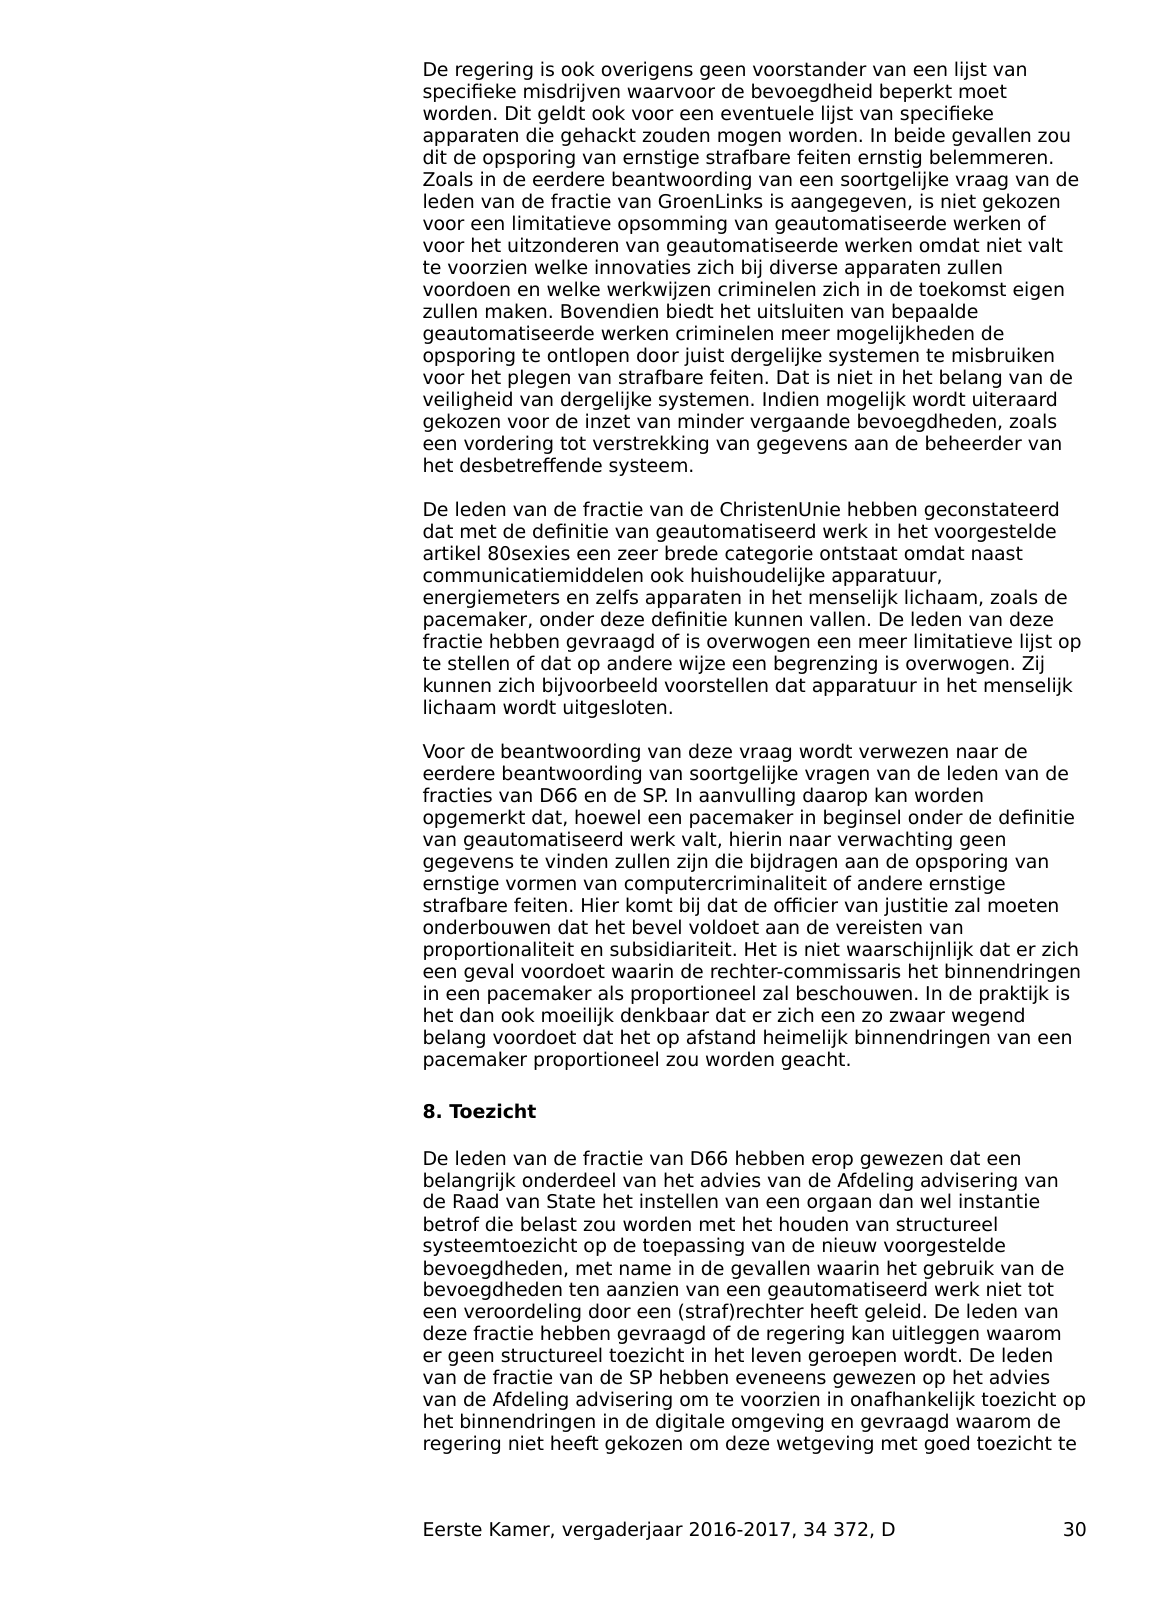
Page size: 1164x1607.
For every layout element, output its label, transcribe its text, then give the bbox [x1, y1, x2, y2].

text De regering is ook overigens geen voorstander van een lijst van specifieke misdrijven waarvoor de bevoegdheid beperkt moet worden. Dit geldt ook voor een eventuele lijst van specifieke apparaten die gehackt zouden mogen worden. In beide gevallen zou dit de opsporing van ernstige strafbare feiten ernstig belemmeren. Zoals in de eerdere beantwoording van een soortgelijke vraag van de leden van de fractie van GroenLinks is aangegeven, is niet gekozen voor een limitatieve opsomming van geautomatiseerde werken of voor het uitzonderen van geautomatiseerde werken omdat niet valt te voorzien welke innovaties zich bij diverse apparaten zullen voordoen en welke werkwijzen criminelen zich in de toekomst eigen zullen maken. Bovendien biedt het uitsluiten van bepaalde geautomatiseerde werken criminelen meer mogelijkheden de opsporing te ontlopen door juist dergelijke systemen te misbruiken voor het plegen van strafbare feiten. Dat is niet in het belang van de veiligheid van dergelijke systemen. Indien mogelijk wordt uiteraard gekozen voor de inzet van minder vergaande bevoegdheden, zoals een vordering tot verstrekking van gegevens aan de beheerder van het desbetreffende systeem. [422, 59, 1087, 477]
text De leden van de fractie van de ChristenUnie hebben geconstateerd dat met de definitie van geautomatiseerd werk in het voorgestelde artikel 80sexies een zeer brede categorie ontstaat omdat naast communicatiemiddelen ook huishoudelijke apparatuur, energiemeters en zelfs apparaten in het menselijk lichaam, zoals de pacemaker, onder deze definitie kunnen vallen. De leden van deze fractie hebben gevraagd of is overwogen een meer limitatieve lijst op te stellen of dat op andere wijze een begrenzing is overwogen. Zij kunnen zich bijvoorbeeld voorstellen dat apparatuur in het menselijk lichaam wordt uitgesloten. [422, 499, 1087, 719]
subtitle 8. Toezicht [422, 1101, 1087, 1122]
text Voor de beantwoording van deze vraag wordt verwezen naar de eerdere beantwoording van soortgelijke vragen van de leden van de fracties van D66 en de SP. In aanvulling daarop kan worden opgemerkt dat, hoewel een pacemaker in beginsel onder de definitie van geautomatiseerd werk valt, hierin naar verwachting geen gegevens te vinden zullen zijn die bijdragen aan de opsporing van ernstige vormen van computercriminaliteit of andere ernstige strafbare feiten. Hier komt bij dat de officier van justitie zal moeten onderbouwen dat het bevel voldoet aan de vereisten van proportionaliteit en subsidiariteit. Het is niet waarschijnlijk dat er zich een geval voordoet waarin de rechter-commissaris het binnendringen in een pacemaker als proportioneel zal beschouwen. In de praktijk is het dan ook moeilijk denkbaar dat er zich een zo zwaar wegend belang voordoet dat het op afstand heimelijk binnendringen van een pacemaker proportioneel zou worden geacht. [422, 741, 1087, 1071]
text De leden van de fractie van D66 hebben erop gewezen dat een belangrijk onderdeel van het advies van de Afdeling advisering van de Raad van State het instellen van een orgaan dan wel instantie betrof die belast zou worden met het houden van structureel systeemtoezicht op de toepassing van de nieuw voorgestelde bevoegdheden, met name in de gevallen waarin het gebruik van de bevoegdheden ten aanzien van een geautomatiseerd werk niet tot een veroordeling door een (straf)rechter heeft geleid. De leden van deze fractie hebben gevraagd of de regering kan uitleggen waarom er geen structureel toezicht in het leven geroepen wordt. De leden van de fractie van de SP hebben eveneens gewezen op het advies van de Afdeling advisering om te voorzien in onafhankelijk toezicht op het binnendringen in de digitale omgeving en gevraagd waarom de regering niet heeft gekozen om deze wetgeving met goed toezicht te [422, 1147, 1087, 1455]
